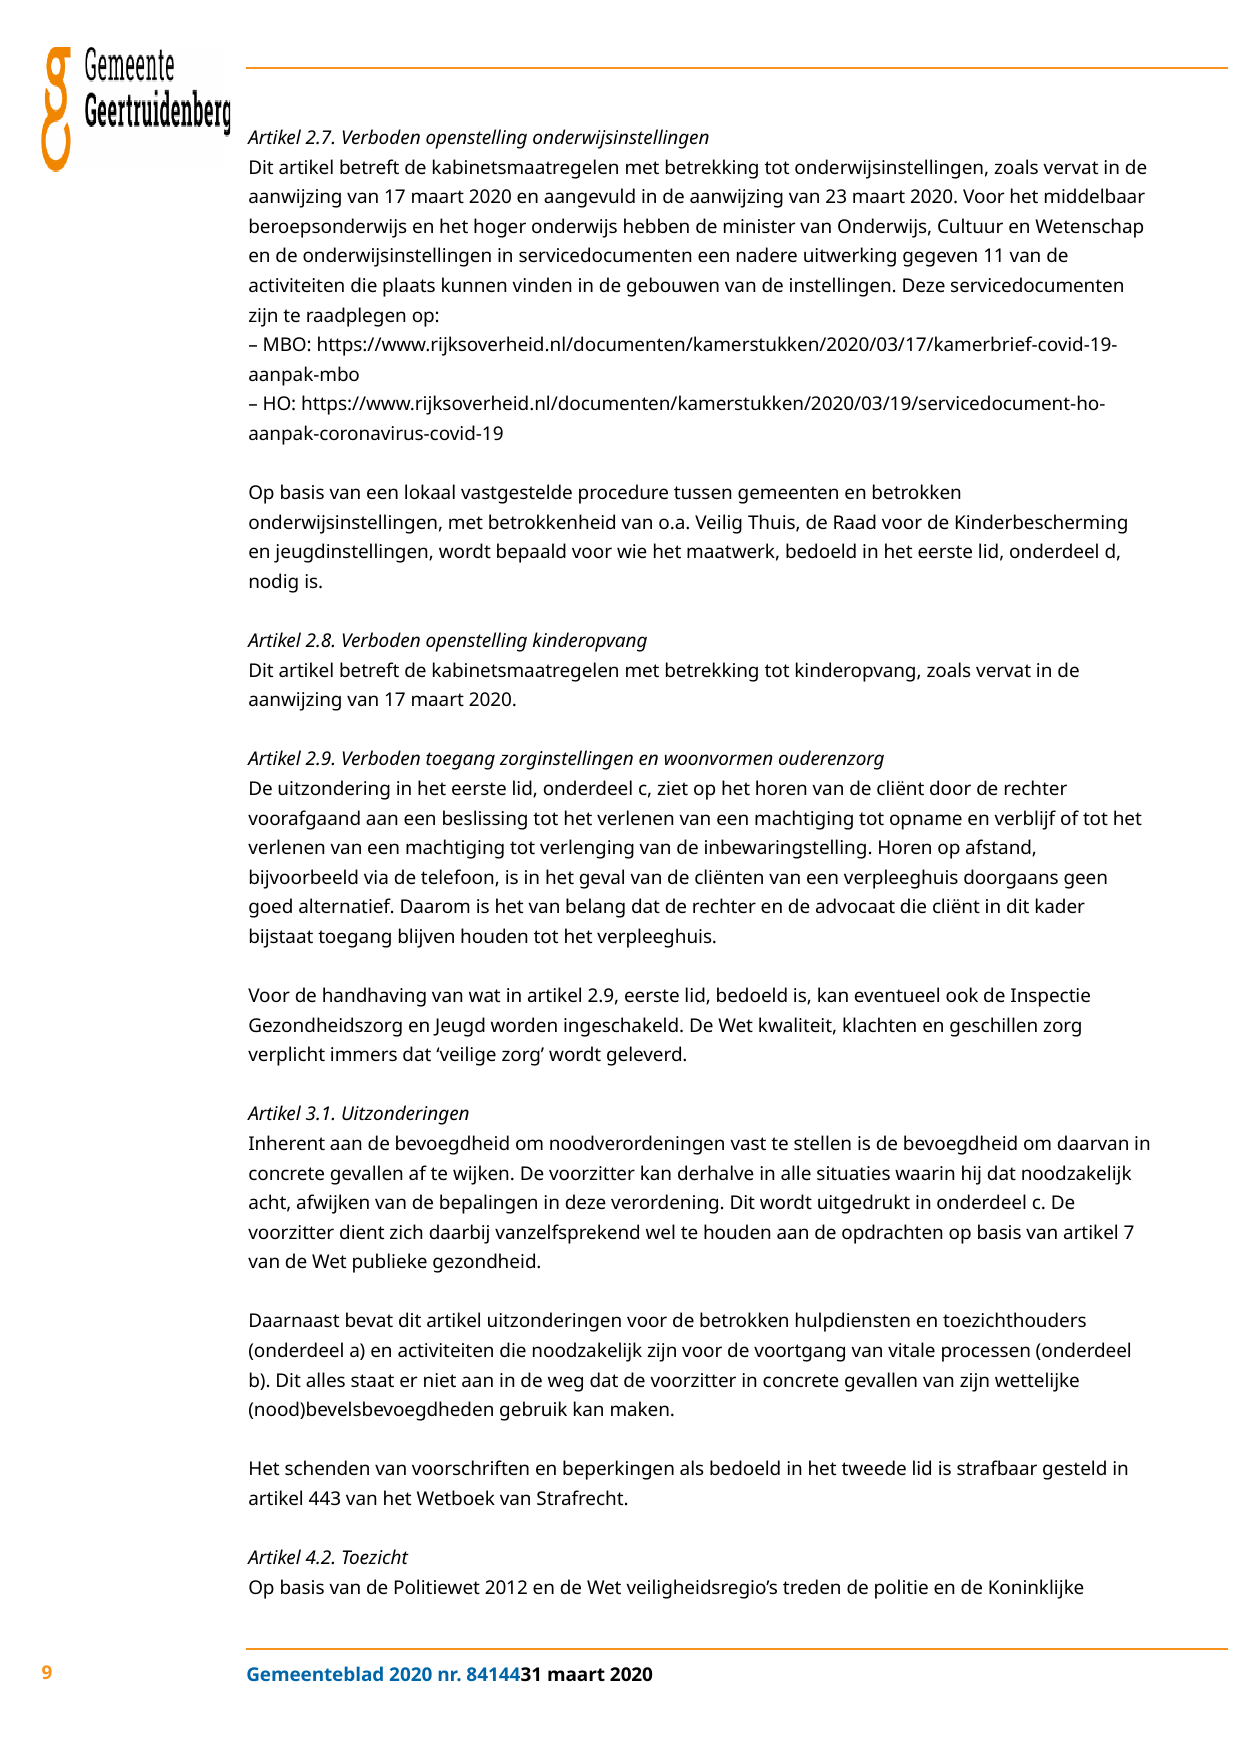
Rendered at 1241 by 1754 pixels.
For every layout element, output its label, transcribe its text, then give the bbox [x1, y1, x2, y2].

text Dit artikel betreft de kabinetsmaatregelen met betrekking tot onderwijsinstellingen, zoals vervat in de aanwijzing van 17 maart 2020 en aangevuld in de aanwijzing van 23 maart 2020. Voor het middelbaar beroepsonderwijs en het hoger onderwijs hebben de minister van Onderwijs, Cultuur en Wetenschap en de onderwijsinstellingen in servicedocumenten een nadere uitwerking gegeven 11 van de activiteiten die plaats kunnen vinden in de gebouwen van de instellingen. Deze servicedocumenten zijn te raadplegen op: [248, 154, 1152, 328]
text Inherent aan de bevoegdheid om noodverordeningen vast te stellen is de bevoegdheid om daarvan in concrete gevallen af te wijken. De voorzitter kan derhalve in alle situaties waarin hij dat noodzakelijk acht, afwijken van de bepalingen in deze verordening. Dit wordt uitgedrukt in onderdeel c. De voorzitter dient zich daarbij vanzelfsprekend wel te houden aan de opdrachten op basis van artikel 7 van de Wet publieke gezondheid. [248, 1130, 1152, 1274]
text – MBO: https://www.rijksoverheid.nl/documenten/kamerstukken/2020/03/17/kamerbrief-covid-19-aanpak-mbo [248, 331, 1152, 387]
text Artikel 2.9. Verboden toegang zorginstellingen en woonvormen ouderenzorg [248, 746, 1152, 771]
text Het schenden van voorschriften en beperkingen als bedoeld in het tweede lid is strafbaar gesteld in artikel 443 van het Wetboek van Strafrecht. [248, 1456, 1152, 1511]
text Op basis van de Politiewet 2012 en de Wet veiligheidsregio’s treden de politie en de Koninklijke [248, 1574, 1152, 1600]
text Daarnaast bevat dit artikel uitzonderingen voor de betrokken hulpdiensten en toezichthouders (onderdeel a) en activiteiten die noodzakelijk zijn voor de voortgang van vitale processen (onderdeel b). Dit alles staat er niet aan in de weg dat de voorzitter in concrete gevallen van zijn wettelijke (nood)bevelsbevoegdheden gebruik kan maken. [248, 1308, 1152, 1422]
text – HO: https://www.rijksoverheid.nl/documenten/kamerstukken/2020/03/19/servicedocument-ho-aanpak-coronavirus-covid-19 [248, 391, 1152, 446]
text Dit artikel betreft de kabinetsmaatregelen met betrekking tot kinderopvang, zoals vervat in de aanwijzing van 17 maart 2020. [248, 657, 1152, 712]
picture [41, 47, 231, 172]
text Artikel 4.2. Toezicht [248, 1544, 1152, 1570]
text Artikel 2.7. Verboden openstelling onderwijsinstellingen [248, 124, 1152, 150]
text De uitzondering in het eerste lid, onderdeel c, ziet op het horen van de cliënt door de rechter voorafgaand aan een beslissing tot het verlenen van een machtiging tot opname en verblijf of tot het verlenen van een machtiging tot verlenging van de inbewaringstelling. Horen op afstand, bijvoorbeeld via de telefoon, is in het geval van de cliënten van een verpleeghuis doorgaans geen goed alternatief. Daarom is het van belang dat de rechter en de advocaat die cliënt in dit kader bijstaat toegang blijven houden tot het verpleeghuis. [248, 775, 1152, 949]
text Voor de handhaving van wat in artikel 2.9, eerste lid, bedoeld is, kan eventueel ook de Inspectie Gezondheidszorg en Jeugd worden ingeschakeld. De Wet kwaliteit, klachten en geschillen zorg verplicht immers dat ‘veilige zorg’ wordt geleverd. [248, 982, 1152, 1067]
text Op basis van een lokaal vastgestelde procedure tussen gemeenten en betrokken onderwijsinstellingen, met betrokkenheid van o.a. Veilig Thuis, de Raad voor de Kinderbescherming en jeugdinstellingen, wordt bepaald voor wie het maatwerk, bedoeld in het eerste lid, onderdeel d, nodig is. [248, 479, 1152, 594]
text Artikel 2.8. Verboden openstelling kinderopvang [248, 627, 1152, 653]
text Artikel 3.1. Uitzonderingen [248, 1101, 1152, 1126]
